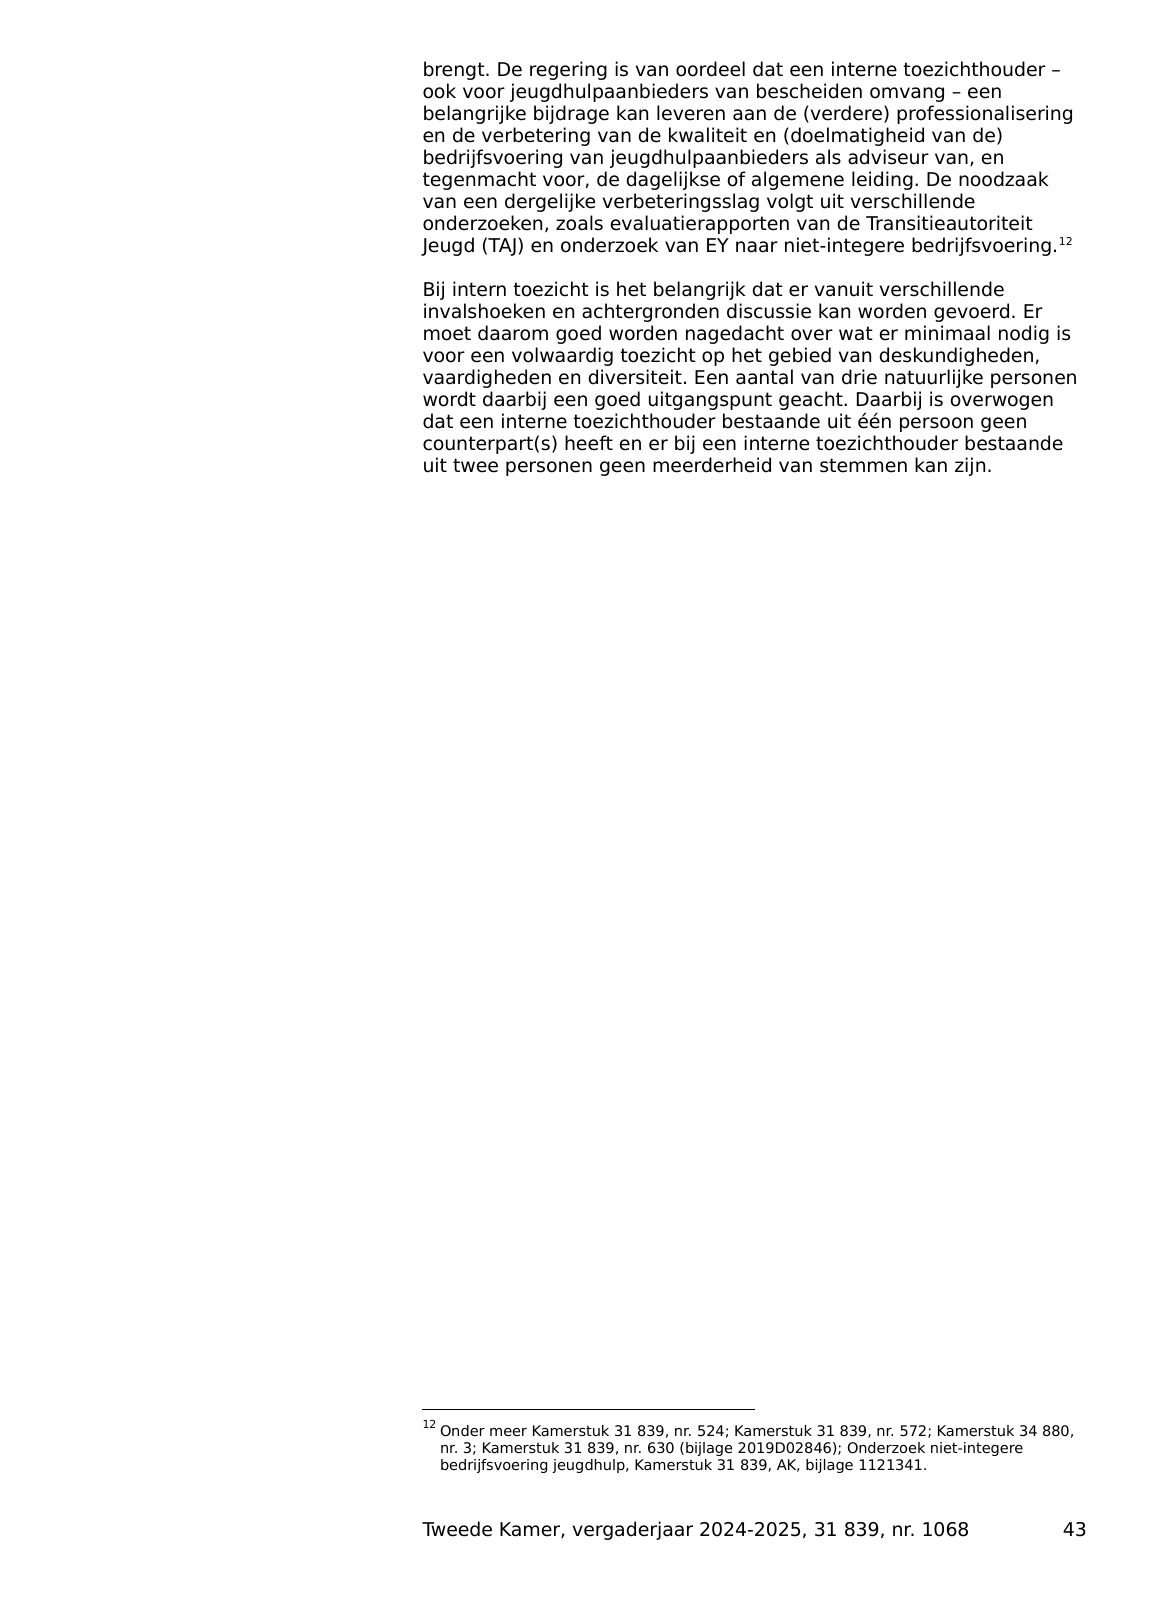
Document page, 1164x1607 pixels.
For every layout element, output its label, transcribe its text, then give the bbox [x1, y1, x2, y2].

text brengt. De regering is van oordeel dat een interne toezichthouder – ook voor jeugdhulpaanbieders van bescheiden omvang – een belangrijke bijdrage kan leveren aan de (verdere) professionalisering en de verbetering van de kwaliteit en (doelmatigheid van de) bedrijfsvoering van jeugdhulpaanbieders als adviseur van, en tegenmacht voor, de dagelijkse of algemene leiding. De noodzaak van een dergelijke verbeteringsslag volgt uit verschillende onderzoeken, zoals evaluatierapporten van de Transitieautoriteit Jeugd (TAJ) en onderzoek van EY naar niet-integere bedrijfsvoering. [422, 59, 1087, 257]
text Onder meer Kamerstuk 31 839, nr. 524; Kamerstuk 31 839, nr. 572; Kamerstuk 34 880, nr. 3; Kamerstuk 31 839, nr. 630 (bijlage 2019D02846); Onderzoek niet-integere bedrijfsvoering jeugdhulp, Kamerstuk 31 839, AK, bijlage 1121341. [422, 1418, 1087, 1474]
text Bij intern toezicht is het belangrijk dat er vanuit verschillende invalshoeken en achtergronden discussie kan worden gevoerd. Er moet daarom goed worden nagedacht over wat er minimaal nodig is voor een volwaardig toezicht op het gebied van deskundigheden, vaardigheden en diversiteit. Een aantal van drie natuurlijke personen wordt daarbij een goed uitgangspunt geacht. Daarbij is overwogen dat een interne toezichthouder bestaande uit één persoon geen counterpart(s) heeft en er bij een interne toezichthouder bestaande uit twee personen geen meerderheid van stemmen kan zijn. [422, 279, 1087, 477]
